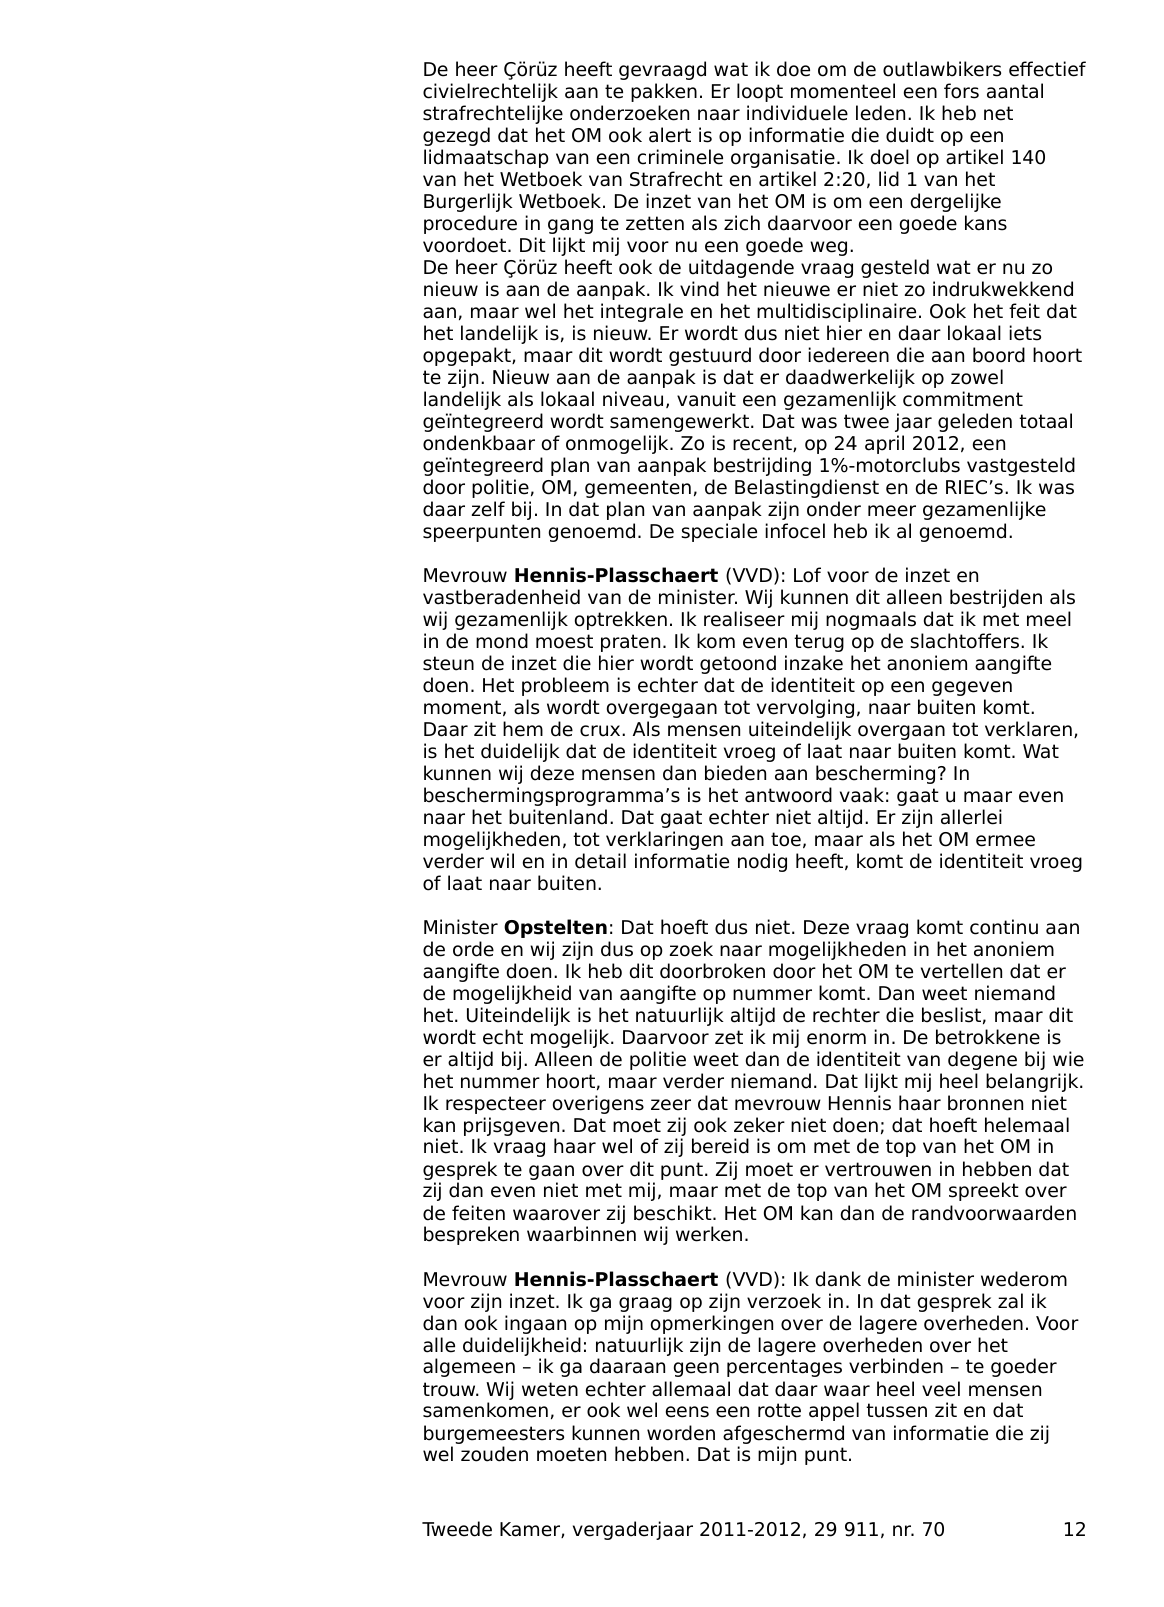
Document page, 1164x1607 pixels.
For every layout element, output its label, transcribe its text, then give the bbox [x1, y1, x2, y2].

text De heer Çörüz heeft gevraagd wat ik doe om de outlawbikers effectief civielrechtelijk aan te pakken. Er loopt momenteel een fors aantal strafrechtelijke onderzoeken naar individuele leden. Ik heb net gezegd dat het OM ook alert is op informatie die duidt op een lidmaatschap van een criminele organisatie. Ik doel op artikel 140 van het Wetboek van Strafrecht en artikel 2:20, lid 1 van het Burgerlijk Wetboek. De inzet van het OM is om een dergelijke procedure in gang te zetten als zich daarvoor een goede kans voordoet. Dit lijkt mij voor nu een goede weg. [422, 59, 1087, 257]
text Minister Opstelten: Dat hoeft dus niet. Deze vraag komt continu aan de orde en wij zijn dus op zoek naar mogelijkheden in het anoniem aangifte doen. Ik heb dit doorbroken door het OM te vertellen dat er de mogelijkheid van aangifte op nummer komt. Dan weet niemand het. Uiteindelijk is het natuurlijk altijd de rechter die beslist, maar dit wordt echt mogelijk. Daarvoor zet ik mij enorm in. De betrokkene is er altijd bij. Alleen de politie weet dan de identiteit van degene bij wie het nummer hoort, maar verder niemand. Dat lijkt mij heel belangrijk. Ik respecteer overigens zeer dat mevrouw Hennis haar bronnen niet kan prijsgeven. Dat moet zij ook zeker niet doen; dat hoeft helemaal niet. Ik vraag haar wel of zij bereid is om met de top van het OM in gesprek te gaan over dit punt. Zij moet er vertrouwen in hebben dat zij dan even niet met mij, maar met de top van het OM spreekt over de feiten waarover zij beschikt. Het OM kan dan de randvoorwaarden bespreken waarbinnen wij werken. [422, 917, 1087, 1246]
text Mevrouw Hennis-Plasschaert (VVD): Ik dank de minister wederom voor zijn inzet. Ik ga graag op zijn verzoek in. In dat gesprek zal ik dan ook ingaan op mijn opmerkingen over de lagere overheden. Voor alle duidelijkheid: natuurlijk zijn de lagere overheden over het algemeen – ik ga daaraan geen percentages verbinden – te goeder trouw. Wij weten echter allemaal dat daar waar heel veel mensen samenkomen, er ook wel eens een rotte appel tussen zit en dat burgemeesters kunnen worden afgeschermd van informatie die zij wel zouden moeten hebben. Dat is mijn punt. [422, 1268, 1087, 1466]
text Mevrouw Hennis-Plasschaert (VVD): Lof voor de inzet en vastberadenheid van de minister. Wij kunnen dit alleen bestrijden als wij gezamenlijk optrekken. Ik realiseer mij nogmaals dat ik met meel in de mond moest praten. Ik kom even terug op de slachtoffers. Ik steun de inzet die hier wordt getoond inzake het anoniem aangifte doen. Het probleem is echter dat de identiteit op een gegeven moment, als wordt overgegaan tot vervolging, naar buiten komt. Daar zit hem de crux. Als mensen uiteindelijk overgaan tot verklaren, is het duidelijk dat de identiteit vroeg of laat naar buiten komt. Wat kunnen wij deze mensen dan bieden aan bescherming? In beschermingsprogramma’s is het antwoord vaak: gaat u maar even naar het buitenland. Dat gaat echter niet altijd. Er zijn allerlei mogelijkheden, tot verklaringen aan toe, maar als het OM ermee verder wil en in detail informatie nodig heeft, komt de identiteit vroeg of laat naar buiten. [422, 565, 1087, 894]
text De heer Çörüz heeft ook de uitdagende vraag gesteld wat er nu zo nieuw is aan de aanpak. Ik vind het nieuwe er niet zo indrukwekkend aan, maar wel het integrale en het multidisciplinaire. Ook het feit dat het landelijk is, is nieuw. Er wordt dus niet hier en daar lokaal iets opgepakt, maar dit wordt gestuurd door iedereen die aan boord hoort te zijn. Nieuw aan de aanpak is dat er daadwerkelijk op zowel landelijk als lokaal niveau, vanuit een gezamenlijk commitment geïntegreerd wordt samengewerkt. Dat was twee jaar geleden totaal ondenkbaar of onmogelijk. Zo is recent, op 24 april 2012, een geïntegreerd plan van aanpak bestrijding 1%-motorclubs vastgesteld door politie, OM, gemeenten, de Belastingdienst en de RIEC’s. Ik was daar zelf bij. In dat plan van aanpak zijn onder meer gezamenlijke speerpunten genoemd. De speciale infocel heb ik al genoemd. [422, 257, 1087, 543]
